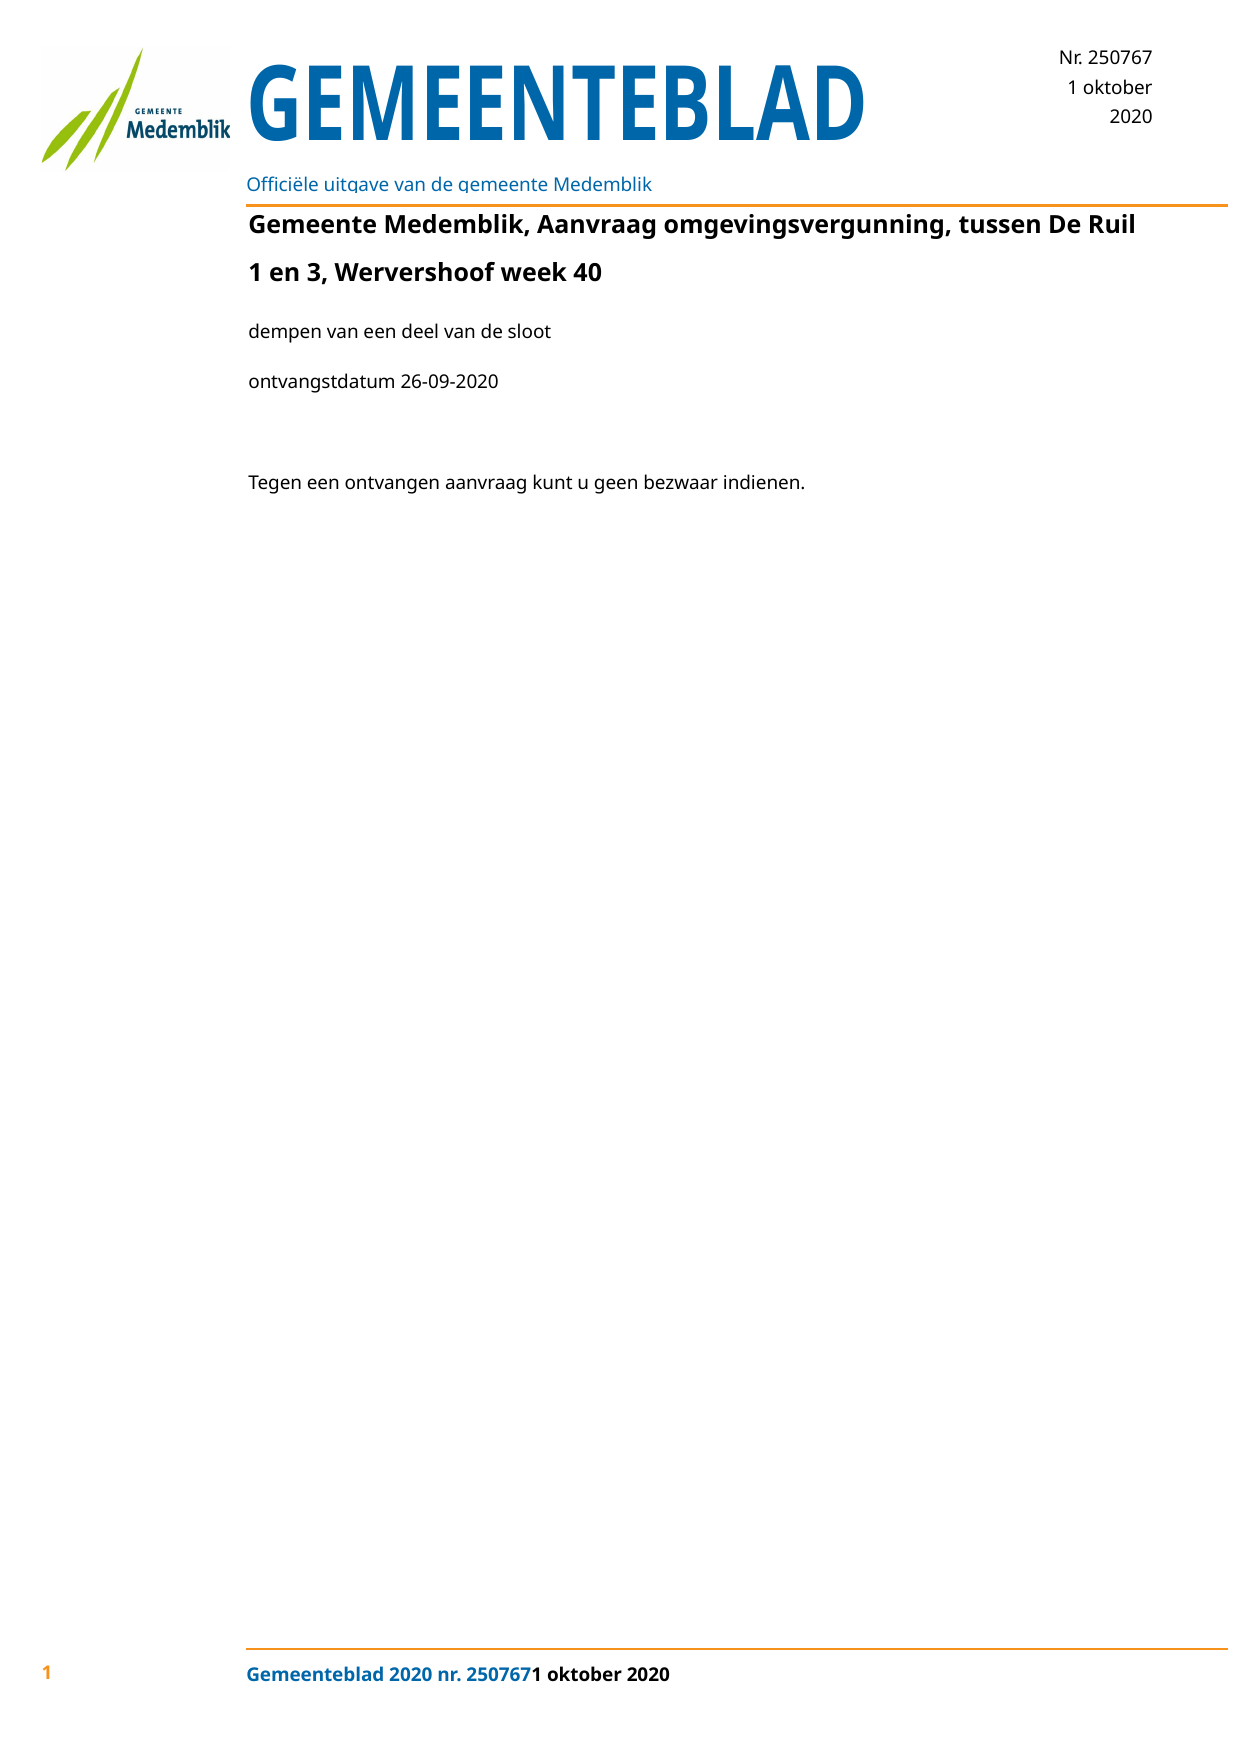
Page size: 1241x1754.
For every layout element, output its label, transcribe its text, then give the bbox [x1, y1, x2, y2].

text Tegen een ontvangen aanvraag kunt u geen bezwaar indienen. [248, 469, 1152, 495]
text Gemeente Medemblik, Aanvraag omgevingsvergunning, tussen De Ruil 1 en 3, Wervershoof week 40 [248, 207, 1152, 288]
text ontvangstdatum 26-09-2020 [248, 368, 1152, 394]
text dempen van een deel van de sloot [248, 318, 1152, 344]
picture [41, 47, 231, 172]
